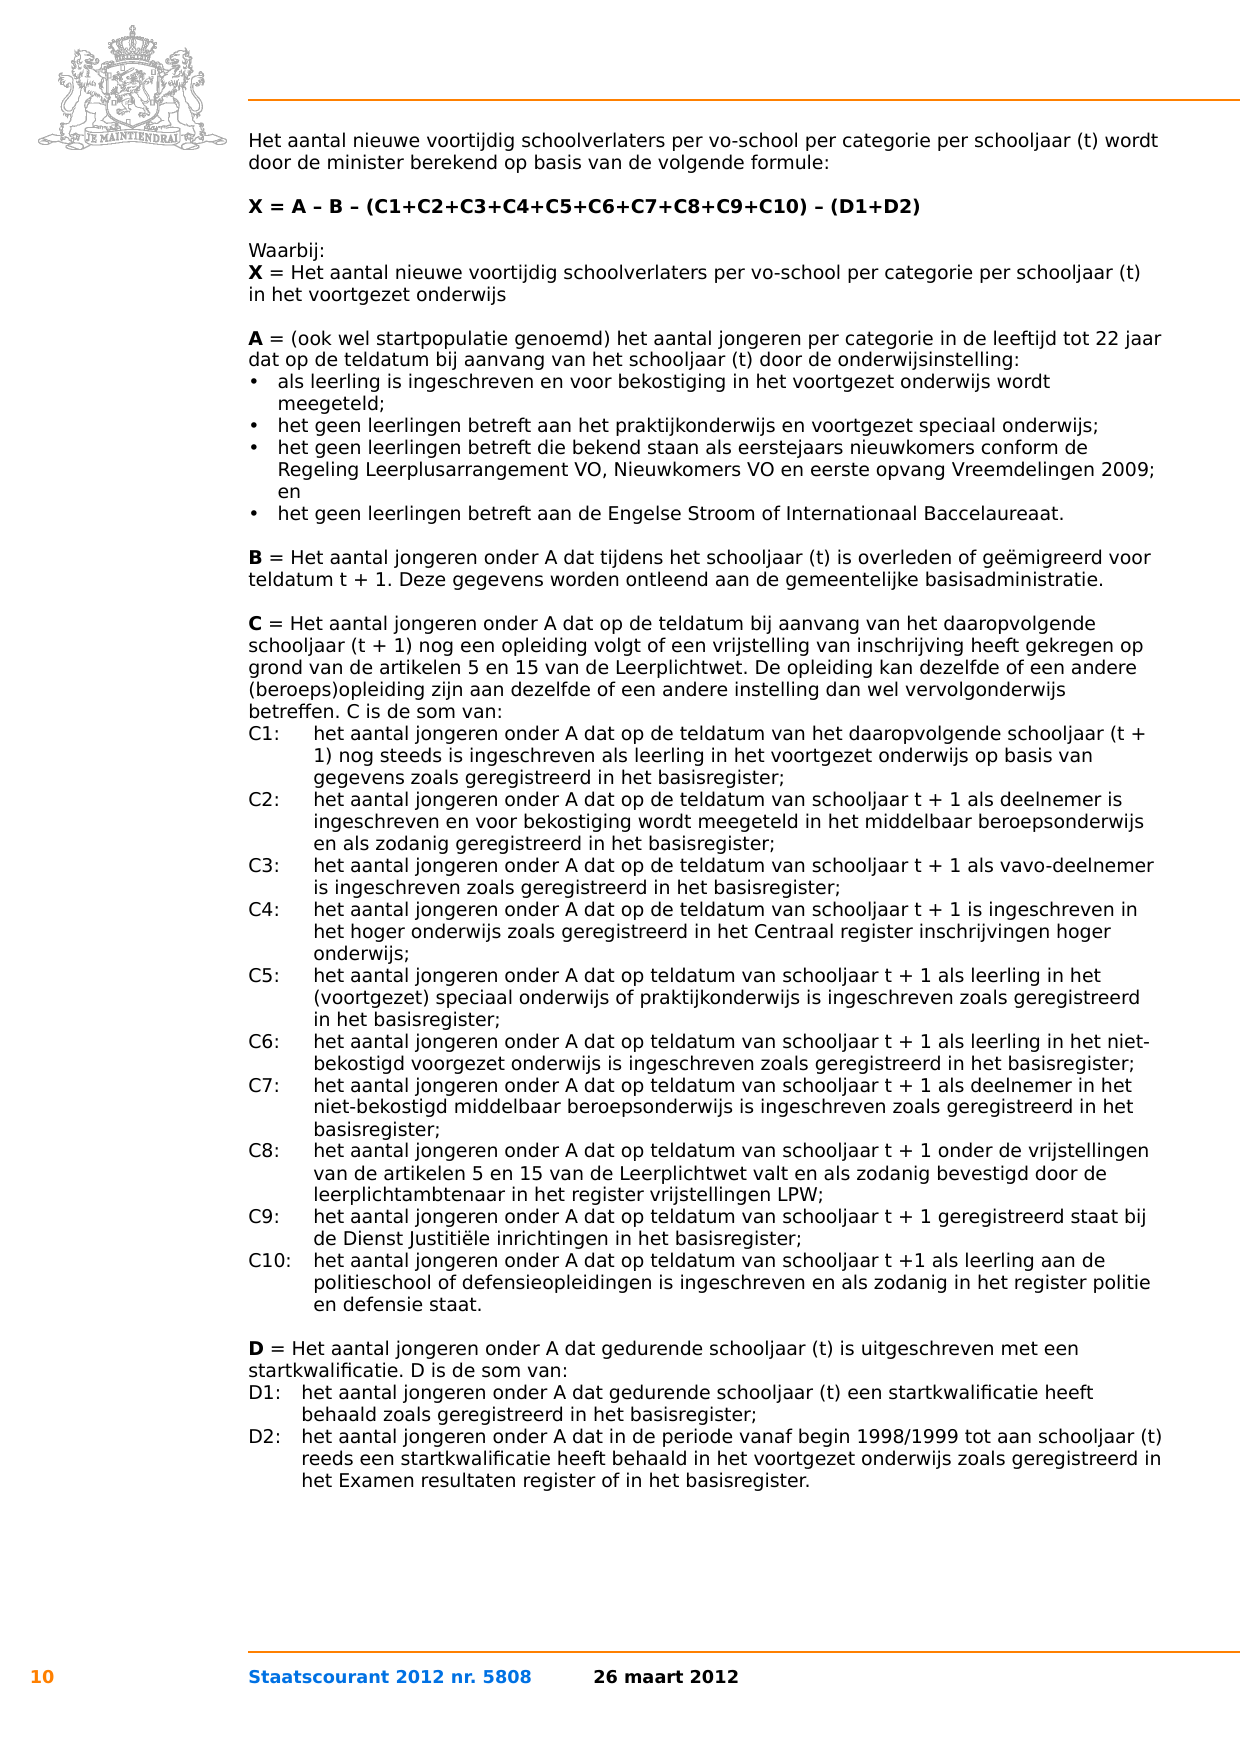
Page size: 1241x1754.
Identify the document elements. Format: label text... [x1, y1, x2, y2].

text C6: het aantal jongeren onder A dat op teldatum van schooljaar t + 1 als leerling in het niet-bekostigd voorgezet onderwijs is ingeschreven zoals geregistreerd in het basisregister; [248, 1031, 1163, 1074]
text Het aantal nieuwe voortijdig schoolverlaters per vo-school per categorie per schooljaar (t) wordt door de minister berekend op basis van de volgende formule: [248, 130, 1163, 174]
text D2: het aantal jongeren onder A dat in de periode vanaf begin 1998/1999 tot aan schooljaar (t) reeds een startkwalificatie heeft behaald in het voortgezet onderwijs zoals geregistreerd in het Examen resultaten register of in het basisregister. [248, 1426, 1163, 1492]
text C = Het aantal jongeren onder A dat op de teldatum bij aanvang van het daaropvolgende schooljaar (t + 1) nog een opleiding volgt of een vrijstelling van inschrijving heeft gekregen op grond van de artikelen 5 en 15 van de Leerplichtwet. De opleiding kan dezelfde of een andere (beroeps)opleiding zijn aan dezelfde of een andere instelling dan wel vervolgonderwijs betreffen. C is de som van: [248, 613, 1163, 723]
text C1: het aantal jongeren onder A dat op de teldatum van het daaropvolgende schooljaar (t + 1) nog steeds is ingeschreven als leerling in het voortgezet onderwijs op basis van gegevens zoals geregistreerd in het basisregister; [248, 723, 1163, 789]
text C4: het aantal jongeren onder A dat op de teldatum van schooljaar t + 1 is ingeschreven in het hoger onderwijs zoals geregistreerd in het Centraal register inschrijvingen hoger onderwijs; [248, 899, 1163, 964]
text D1: het aantal jongeren onder A dat gedurende schooljaar (t) een startkwalificatie heeft behaald zoals geregistreerd in het basisregister; [248, 1382, 1163, 1426]
text D = Het aantal jongeren onder A dat gedurende schooljaar (t) is uitgeschreven met een startkwalificatie. D is de som van: [248, 1338, 1163, 1382]
text C3: het aantal jongeren onder A dat op de teldatum van schooljaar t + 1 als vavo-deelnemer is ingeschreven zoals geregistreerd in het basisregister; [248, 855, 1163, 899]
text X = A – B – (C1+C2+C3+C4+C5+C6+C7+C8+C9+C10) – (D1+D2) [248, 196, 1163, 218]
text • het geen leerlingen betreft die bekend staan als eerstejaars nieuwkomers conform de Regeling Leerplusarrangement VO, Nieuwkomers VO en eerste opvang Vreemdelingen 2009; en [248, 437, 1163, 503]
text C2: het aantal jongeren onder A dat op de teldatum van schooljaar t + 1 als deelnemer is ingeschreven en voor bekostiging wordt meegeteld in het middelbaar beroepsonderwijs en als zodanig geregistreerd in het basisregister; [248, 789, 1163, 855]
text C8: het aantal jongeren onder A dat op teldatum van schooljaar t + 1 onder de vrijstellingen van de artikelen 5 en 15 van de Leerplichtwet valt en als zodanig bevestigd door de leerplichtambtenaar in het register vrijstellingen LPW; [248, 1140, 1163, 1206]
text • het geen leerlingen betreft aan het praktijkonderwijs en voortgezet speciaal onderwijs; [248, 415, 1163, 437]
text C7: het aantal jongeren onder A dat op teldatum van schooljaar t + 1 als deelnemer in het niet-bekostigd middelbaar beroepsonderwijs is ingeschreven zoals geregistreerd in het basisregister; [248, 1074, 1163, 1140]
text Waarbij: [248, 239, 1163, 262]
text • het geen leerlingen betreft aan de Engelse Stroom of Internationaal Baccelaureaat. [248, 503, 1163, 525]
text C10: het aantal jongeren onder A dat op teldatum van schooljaar t +1 als leerling aan de politieschool of defensieopleidingen is ingeschreven en als zodanig in het register politie en defensie staat. [248, 1250, 1163, 1316]
text B = Het aantal jongeren onder A dat tijdens het schooljaar (t) is overleden of geëmigreerd voor teldatum t + 1. Deze gegevens worden ontleend aan de gemeentelijke basisadministratie. [248, 547, 1163, 591]
picture [38, 25, 227, 150]
text C5: het aantal jongeren onder A dat op teldatum van schooljaar t + 1 als leerling in het (voortgezet) speciaal onderwijs of praktijkonderwijs is ingeschreven zoals geregistreerd in het basisregister; [248, 964, 1163, 1031]
text X = Het aantal nieuwe voortijdig schoolverlaters per vo-school per categorie per schooljaar (t) in het voortgezet onderwijs [248, 262, 1163, 306]
text C9: het aantal jongeren onder A dat op teldatum van schooljaar t + 1 geregistreerd staat bij de Dienst Justitiële inrichtingen in het basisregister; [248, 1206, 1163, 1250]
text A = (ook wel startpopulatie genoemd) het aantal jongeren per categorie in de leeftijd tot 22 jaar dat op de teldatum bij aanvang van het schooljaar (t) door de onderwijsinstelling: [248, 327, 1163, 371]
text • als leerling is ingeschreven en voor bekostiging in het voortgezet onderwijs wordt meegeteld; [248, 371, 1163, 415]
